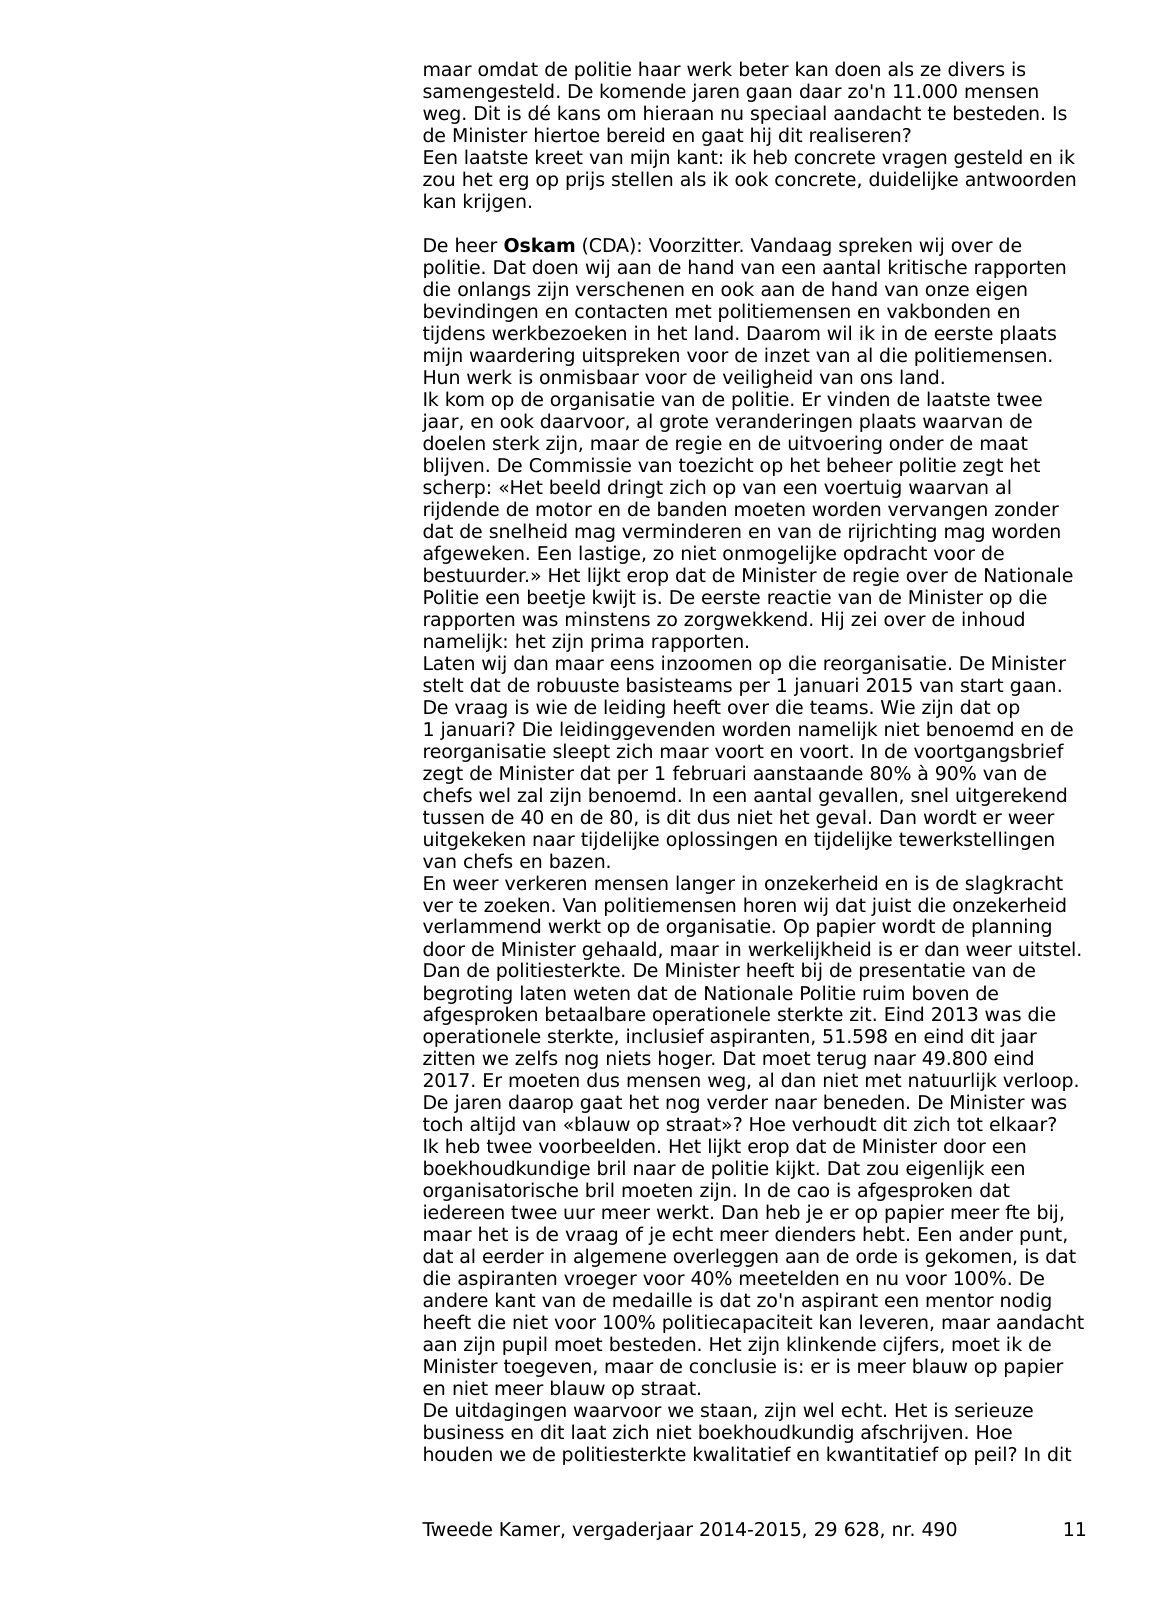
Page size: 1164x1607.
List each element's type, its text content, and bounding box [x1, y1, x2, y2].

text Dan de politiesterkte. De Minister heeft bij de presentatie van de begroting laten weten dat de Nationale Politie ruim boven de afgesproken betaalbare operationele sterkte zit. Eind 2013 was die operationele sterkte, inclusief aspiranten, 51.598 en eind dit jaar zitten we zelfs nog niets hoger. Dat moet terug naar 49.800 eind 2017. Er moeten dus mensen weg, al dan niet met natuurlijk verloop. De jaren daarop gaat het nog verder naar beneden. De Minister was toch altijd van «blauw op straat»? Hoe verhoudt dit zich tot elkaar? [422, 960, 1087, 1136]
text maar omdat de politie haar werk beter kan doen als ze divers is samengesteld. De komende jaren gaan daar zo'n 11.000 mensen weg. Dit is dé kans om hieraan nu speciaal aandacht te besteden. Is de Minister hiertoe bereid en gaat hij dit realiseren? [422, 59, 1087, 147]
text De heer Oskam (CDA): Voorzitter. Vandaag spreken wij over de politie. Dat doen wij aan de hand van een aantal kritische rapporten die onlangs zijn verschenen en ook aan de hand van onze eigen bevindingen en contacten met politiemensen en vakbonden en tijdens werkbezoeken in het land. Daarom wil ik in de eerste plaats mijn waardering uitspreken voor de inzet van al die politiemensen. Hun werk is onmisbaar voor de veiligheid van ons land. [422, 235, 1087, 389]
text De uitdagingen waarvoor we staan, zijn wel echt. Het is serieuze business en dit laat zich niet boekhoudkundig afschrijven. Hoe houden we de politiesterkte kwalitatief en kwantitatief op peil? In dit [422, 1400, 1087, 1466]
text Laten wij dan maar eens inzoomen op die reorganisatie. De Minister stelt dat de robuuste basisteams per 1 januari 2015 van start gaan. De vraag is wie de leiding heeft over die teams. Wie zijn dat op 1 januari? Die leidinggevenden worden namelijk niet benoemd en de reorganisatie sleept zich maar voort en voort. In de voortgangsbrief zegt de Minister dat per 1 februari aanstaande 80% à 90% van de chefs wel zal zijn benoemd. In een aantal gevallen, snel uitgerekend tussen de 40 en de 80, is dit dus niet het geval. Dan wordt er weer uitgekeken naar tijdelijke oplossingen en tijdelijke tewerkstellingen van chefs en bazen. [422, 653, 1087, 872]
text Ik heb twee voorbeelden. Het lijkt erop dat de Minister door een boekhoudkundige bril naar de politie kijkt. Dat zou eigenlijk een organisatorische bril moeten zijn. In de cao is afgesproken dat iedereen twee uur meer werkt. Dan heb je er op papier meer fte bij, maar het is de vraag of je echt meer dienders hebt. Een ander punt, dat al eerder in algemene overleggen aan de orde is gekomen, is dat die aspiranten vroeger voor 40% meetelden en nu voor 100%. De andere kant van de medaille is dat zo'n aspirant een mentor nodig heeft die niet voor 100% politiecapaciteit kan leveren, maar aandacht aan zijn pupil moet besteden. Het zijn klinkende cijfers, moet ik de Minister toegeven, maar de conclusie is: er is meer blauw op papier en niet meer blauw op straat. [422, 1136, 1087, 1400]
text Ik kom op de organisatie van de politie. Er vinden de laatste twee jaar, en ook daarvoor, al grote veranderingen plaats waarvan de doelen sterk zijn, maar de regie en de uitvoering onder de maat blijven. De Commissie van toezicht op het beheer politie zegt het scherp: «Het beeld dringt zich op van een voertuig waarvan al rijdende de motor en de banden moeten worden vervangen zonder dat de snelheid mag verminderen en van de rijrichting mag worden afgeweken. Een lastige, zo niet onmogelijke opdracht voor de bestuurder.» Het lijkt erop dat de Minister de regie over de Nationale Politie een beetje kwijt is. De eerste reactie van de Minister op die rapporten was minstens zo zorgwekkend. Hij zei over de inhoud namelijk: het zijn prima rapporten. [422, 389, 1087, 653]
text En weer verkeren mensen langer in onzekerheid en is de slagkracht ver te zoeken. Van politiemensen horen wij dat juist die onzekerheid verlammend werkt op de organisatie. Op papier wordt de planning door de Minister gehaald, maar in werkelijkheid is er dan weer uitstel. [422, 872, 1087, 960]
text Een laatste kreet van mijn kant: ik heb concrete vragen gesteld en ik zou het erg op prijs stellen als ik ook concrete, duidelijke antwoorden kan krijgen. [422, 147, 1087, 213]
